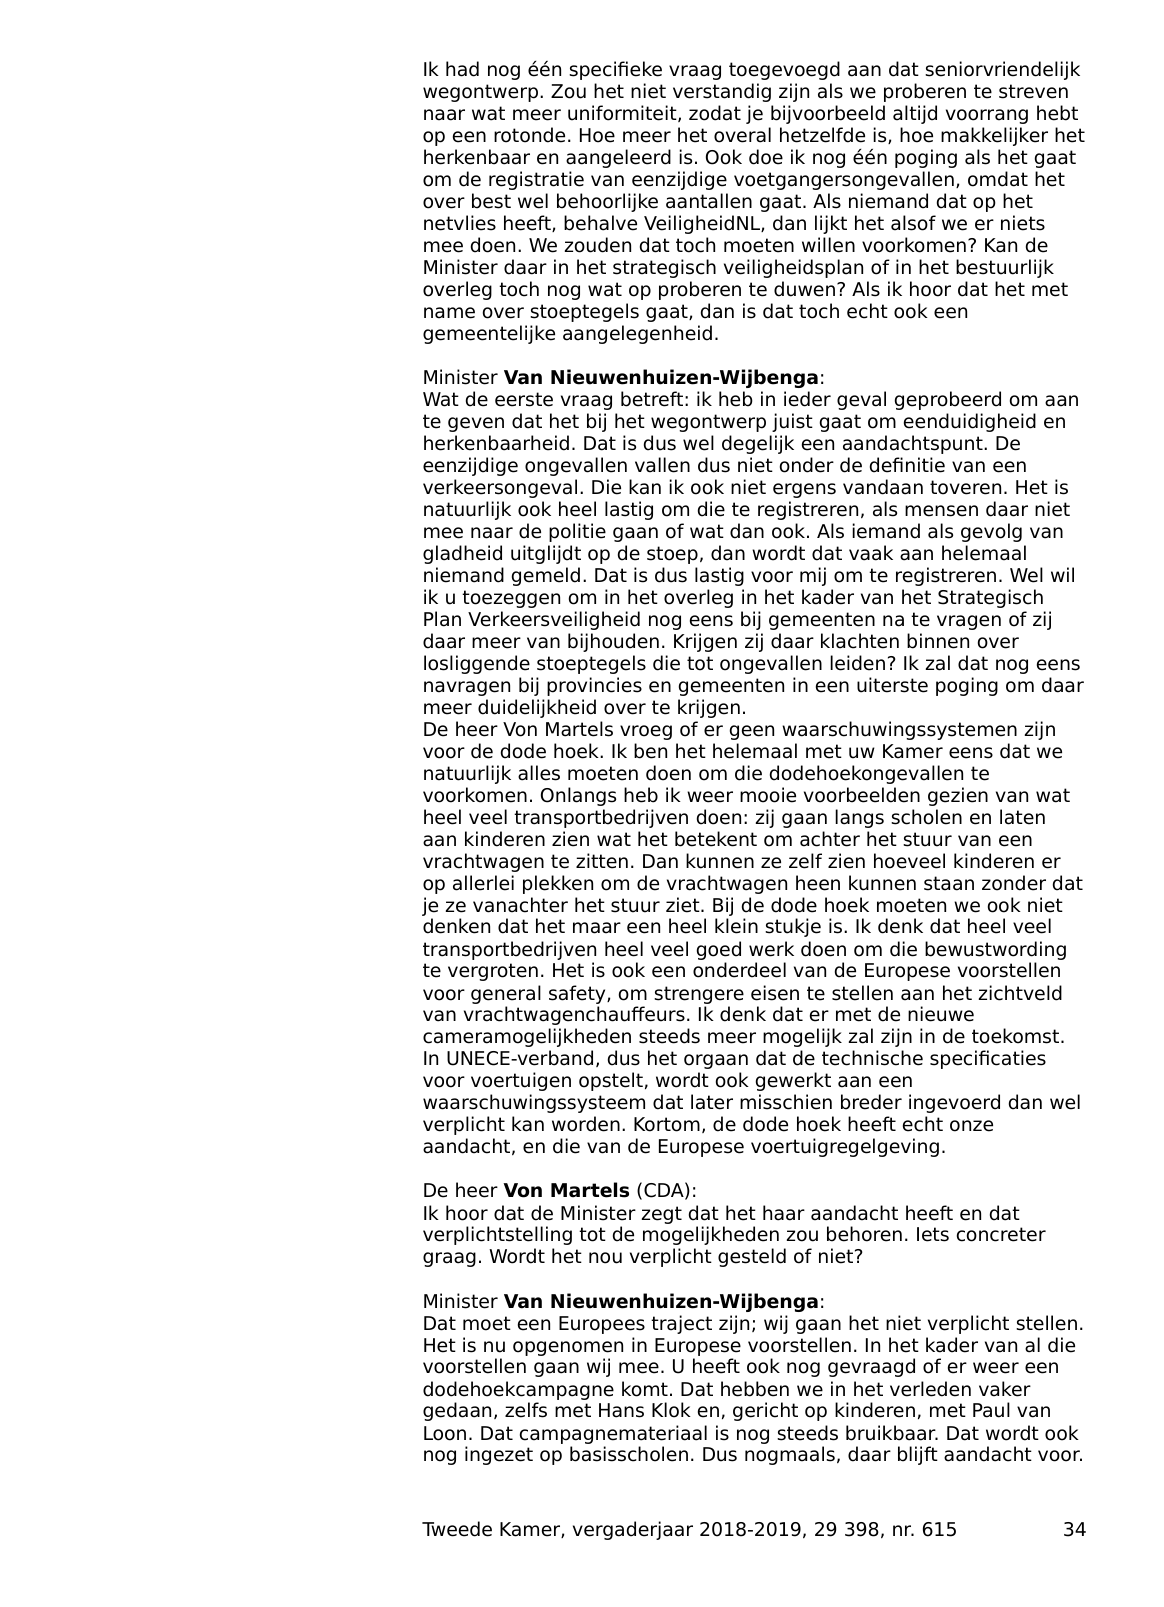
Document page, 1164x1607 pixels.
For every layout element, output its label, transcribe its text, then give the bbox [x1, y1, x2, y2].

text Ik hoor dat de Minister zegt dat het haar aandacht heeft en dat verplichtstelling tot de mogelijkheden zou behoren. Iets concreter graag. Wordt het nou verplicht gesteld of niet? [422, 1202, 1087, 1268]
text Wat de eerste vraag betreft: ik heb in ieder geval geprobeerd om aan te geven dat het bij het wegontwerp juist gaat om eenduidigheid en herkenbaarheid. Dat is dus wel degelijk een aandachtspunt. De eenzijdige ongevallen vallen dus niet onder de definitie van een verkeersongeval. Die kan ik ook niet ergens vandaan toveren. Het is natuurlijk ook heel lastig om die te registreren, als mensen daar niet mee naar de politie gaan of wat dan ook. Als iemand als gevolg van gladheid uitglijdt op de stoep, dan wordt dat vaak aan helemaal niemand gemeld. Dat is dus lastig voor mij om te registreren. Wel wil ik u toezeggen om in het overleg in het kader van het Strategisch Plan Verkeersveiligheid nog eens bij gemeenten na te vragen of zij daar meer van bijhouden. Krijgen zij daar klachten binnen over losliggende stoeptegels die tot ongevallen leiden? Ik zal dat nog eens navragen bij provincies en gemeenten in een uiterste poging om daar meer duidelijkheid over te krijgen. [422, 389, 1087, 719]
text Ik had nog één specifieke vraag toegevoegd aan dat seniorvriendelijk wegontwerp. Zou het niet verstandig zijn als we proberen te streven naar wat meer uniformiteit, zodat je bijvoorbeeld altijd voorrang hebt op een rotonde. Hoe meer het overal hetzelfde is, hoe makkelijker het herkenbaar en aangeleerd is. Ook doe ik nog één poging als het gaat om de registratie van eenzijdige voetgangersongevallen, omdat het over best wel behoorlijke aantallen gaat. Als niemand dat op het netvlies heeft, behalve VeiligheidNL, dan lijkt het alsof we er niets mee doen. We zouden dat toch moeten willen voorkomen? Kan de Minister daar in het strategisch veiligheidsplan of in het bestuurlijk overleg toch nog wat op proberen te duwen? Als ik hoor dat het met name over stoeptegels gaat, dan is dat toch echt ook een gemeentelijke aangelegenheid. [422, 59, 1087, 345]
text De heer Von Martels vroeg of er geen waarschuwingssystemen zijn voor de dode hoek. Ik ben het helemaal met uw Kamer eens dat we natuurlijk alles moeten doen om die dodehoekongevallen te voorkomen. Onlangs heb ik weer mooie voorbeelden gezien van wat heel veel transportbedrijven doen: zij gaan langs scholen en laten aan kinderen zien wat het betekent om achter het stuur van een vrachtwagen te zitten. Dan kunnen ze zelf zien hoeveel kinderen er op allerlei plekken om de vrachtwagen heen kunnen staan zonder dat je ze vanachter het stuur ziet. Bij de dode hoek moeten we ook niet denken dat het maar een heel klein stukje is. Ik denk dat heel veel transportbedrijven heel veel goed werk doen om die bewustwording te vergroten. Het is ook een onderdeel van de Europese voorstellen voor general safety, om strengere eisen te stellen aan het zichtveld van vrachtwagenchauffeurs. Ik denk dat er met de nieuwe cameramogelijkheden steeds meer mogelijk zal zijn in de toekomst. In UNECE-verband, dus het orgaan dat de technische specificaties voor voertuigen opstelt, wordt ook gewerkt aan een waarschuwingssysteem dat later misschien breder ingevoerd dan wel verplicht kan worden. Kortom, de dode hoek heeft echt onze aandacht, en die van de Europese voertuigregelgeving. [422, 719, 1087, 1158]
text Minister Van Nieuwenhuizen-Wijbenga: [422, 1291, 1087, 1312]
text De heer Von Martels (CDA): [422, 1180, 1087, 1202]
text Minister Van Nieuwenhuizen-Wijbenga: [422, 367, 1087, 389]
text Dat moet een Europees traject zijn; wij gaan het niet verplicht stellen. Het is nu opgenomen in Europese voorstellen. In het kader van al die voorstellen gaan wij mee. U heeft ook nog gevraagd of er weer een dodehoekcampagne komt. Dat hebben we in het verleden vaker gedaan, zelfs met Hans Klok en, gericht op kinderen, met Paul van Loon. Dat campagnemateriaal is nog steeds bruikbaar. Dat wordt ook nog ingezet op basisscholen. Dus nogmaals, daar blijft aandacht voor. [422, 1312, 1087, 1466]
